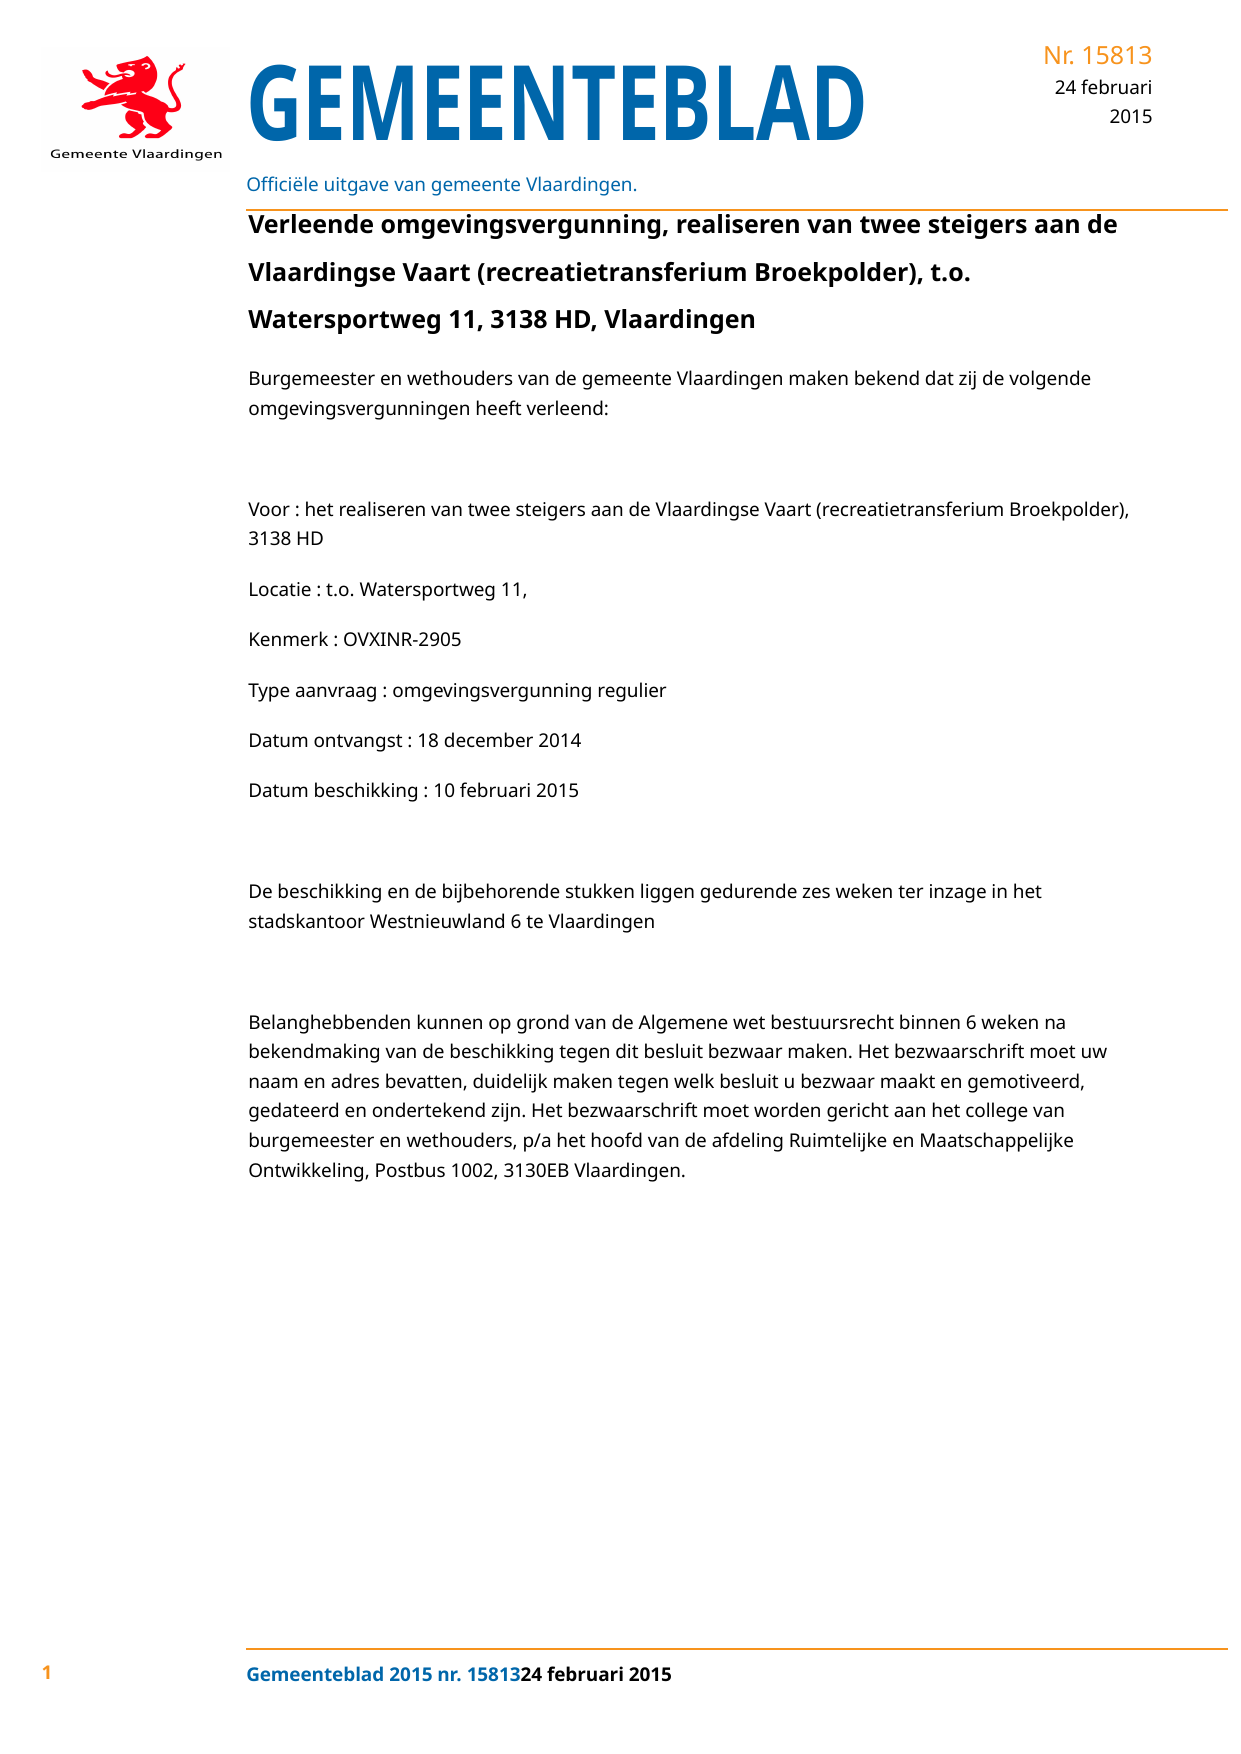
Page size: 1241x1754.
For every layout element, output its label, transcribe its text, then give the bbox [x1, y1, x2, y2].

text Datum beschikking : 10 februari 2015 [248, 778, 1152, 803]
text Burgemeester en wethouders van de gemeente Vlaardingen maken bekend dat zij de volgende omgevingsvergunningen heeft verleend: [248, 366, 1152, 421]
text Locatie : t.o. Watersportweg 11, [248, 576, 1152, 602]
text Verleende omgevingsvergunning, realiseren van twee steigers aan de Vlaardingse Vaart (recreatietransferium Broekpolder), t.o. Watersportweg 11, 3138 HD, Vlaardingen [248, 211, 1152, 336]
text Datum ontvangst : 18 december 2014 [248, 727, 1152, 753]
text Kenmerk : OVXINR-2905 [248, 626, 1152, 652]
picture [41, 47, 231, 172]
text Belanghebbenden kunnen op grond van de Algemene wet bestuursrecht binnen 6 weken na bekendmaking van de beschikking tegen dit besluit bezwaar maken. Het bezwaarschrift moet uw naam en adres bevatten, duidelijk maken tegen welk besluit u bezwaar maakt en gemotiveerd, gedateerd en ondertekend zijn. Het bezwaarschrift moet worden gericht aan het college van burgemeester en wethouders, p/a het hoofd van de afdeling Ruimtelijke en Maatschappelijke Ontwikkeling, Postbus 1002, 3130EB Vlaardingen. [248, 1009, 1152, 1182]
text De beschikking en de bijbehorende stukken liggen gedurende zes weken ter inzage in het stadskantoor Westnieuwland 6 te Vlaardingen [248, 878, 1152, 934]
text Voor : het realiseren van twee steigers aan de Vlaardingse Vaart (recreatietransferium Broekpolder), 3138 HD [248, 496, 1152, 551]
text Type aanvraag : omgevingsvergunning regulier [248, 677, 1152, 702]
